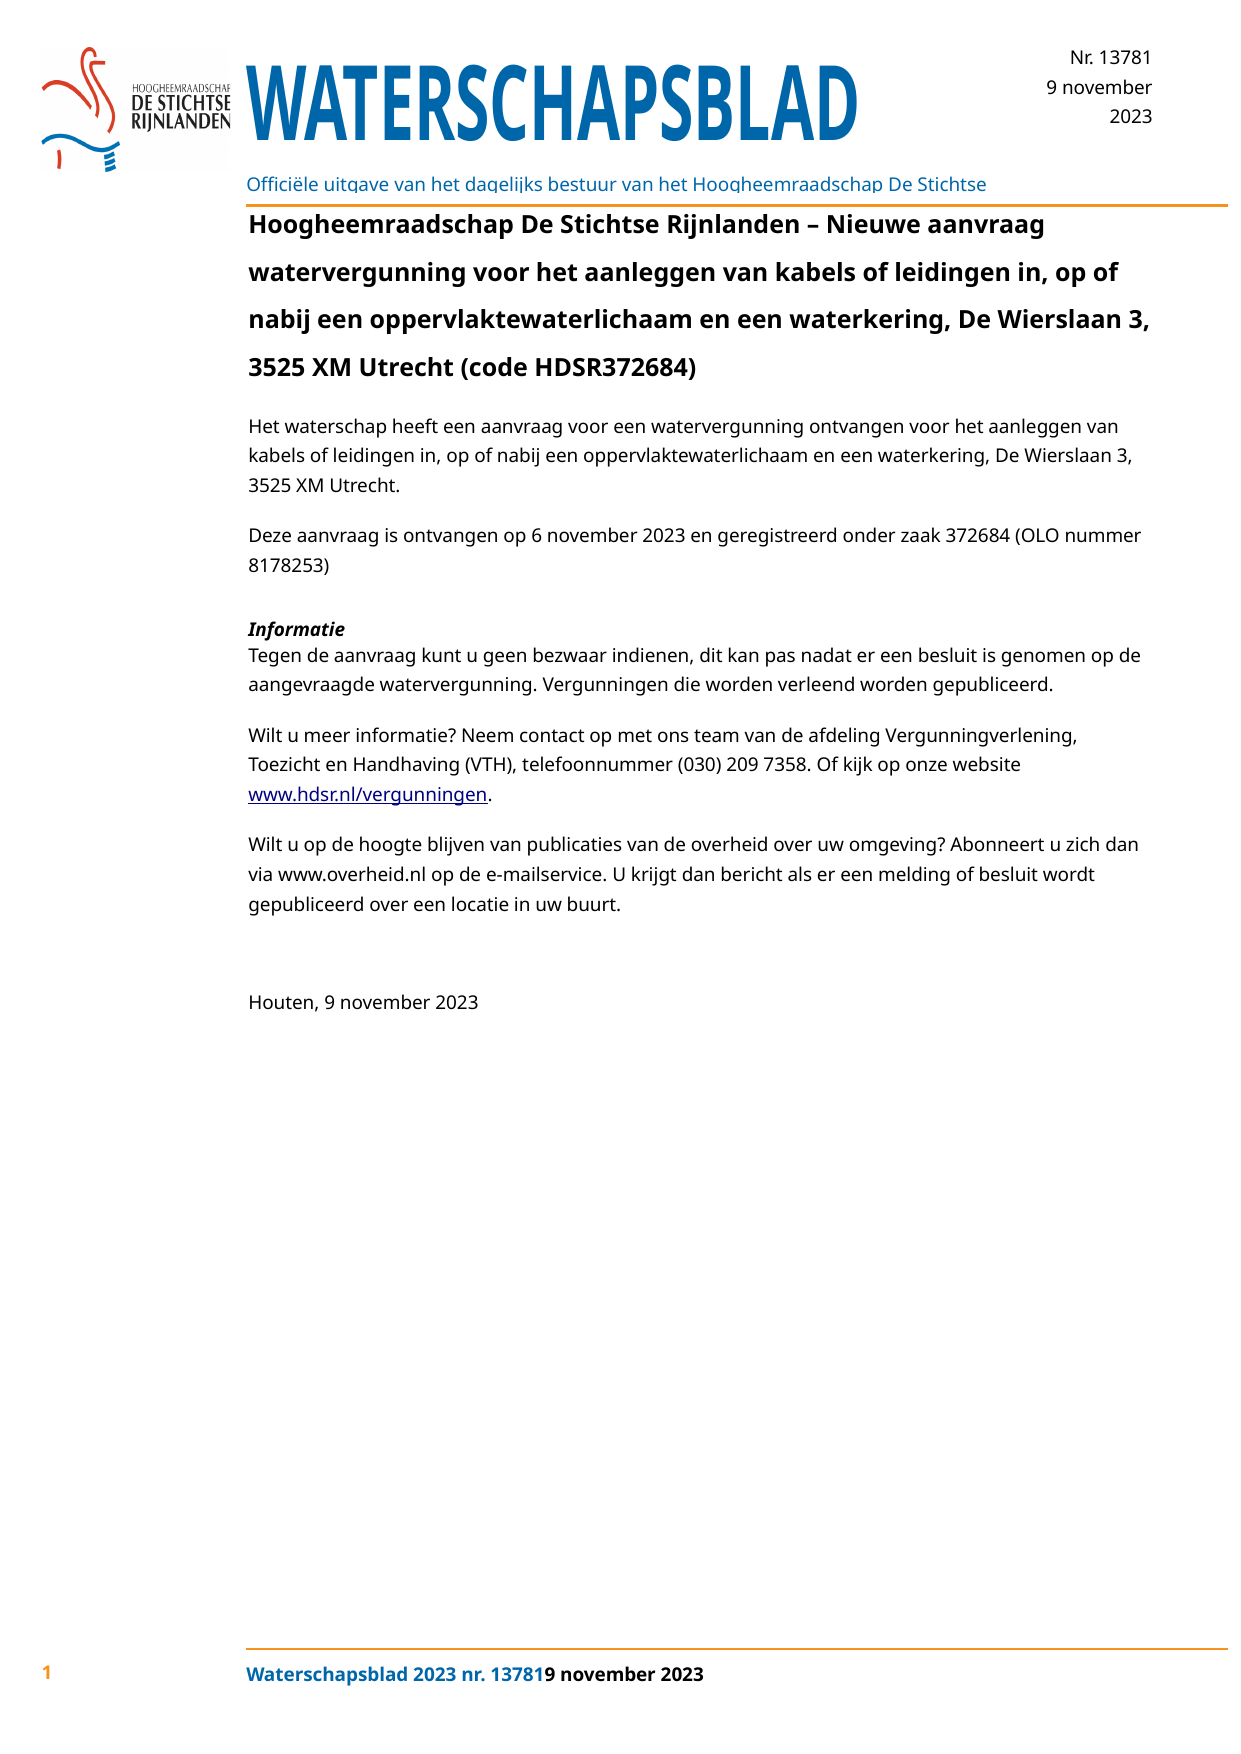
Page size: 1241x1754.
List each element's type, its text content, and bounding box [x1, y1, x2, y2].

picture [41, 47, 231, 172]
text Hoogheemraadschap De Stichtse Rijnlanden – Nieuwe aanvraag watervergunning voor het aanleggen van kabels of leidingen in, op of nabij een oppervlaktewaterlichaam en een waterkering, De Wierslaan 3, 3525 XM Utrecht (code HDSR372684) [248, 207, 1152, 384]
text Wilt u meer informatie? Neem contact op met ons team van de afdeling Vergunningverlening, Toezicht en Handhaving (VTH), telefoonnummer (030) 209 7358. Of kijk op onze website www.hdsr.nl/vergunningen. [248, 722, 1152, 807]
text Deze aanvraag is ontvangen op 6 november 2023 en geregistreerd onder zaak 372684 (OLO nummer 8178253) [248, 523, 1152, 578]
text Wilt u op de hoogte blijven van publicaties van de overheid over uw omgeving? Abonneert u zich dan via www.overheid.nl op de e-mailservice. U krijgt dan bericht als er een melding of besluit wordt gepubliceerd over een locatie in uw buurt. [248, 832, 1152, 916]
text Houten, 9 november 2023 [248, 989, 1152, 1015]
text Het waterschap heeft een aanvraag voor een watervergunning ontvangen voor het aanleggen van kabels of leidingen in, op of nabij een oppervlaktewaterlichaam en een waterkering, De Wierslaan 3, 3525 XM Utrecht. [248, 413, 1152, 498]
text Tegen de aanvraag kunt u geen bezwaar indienen, dit kan pas nadat er een besluit is genomen op de aangevraagde watervergunning. Vergunningen die worden verleend worden gepubliceerd. [248, 642, 1152, 697]
text Informatie [248, 616, 1152, 642]
